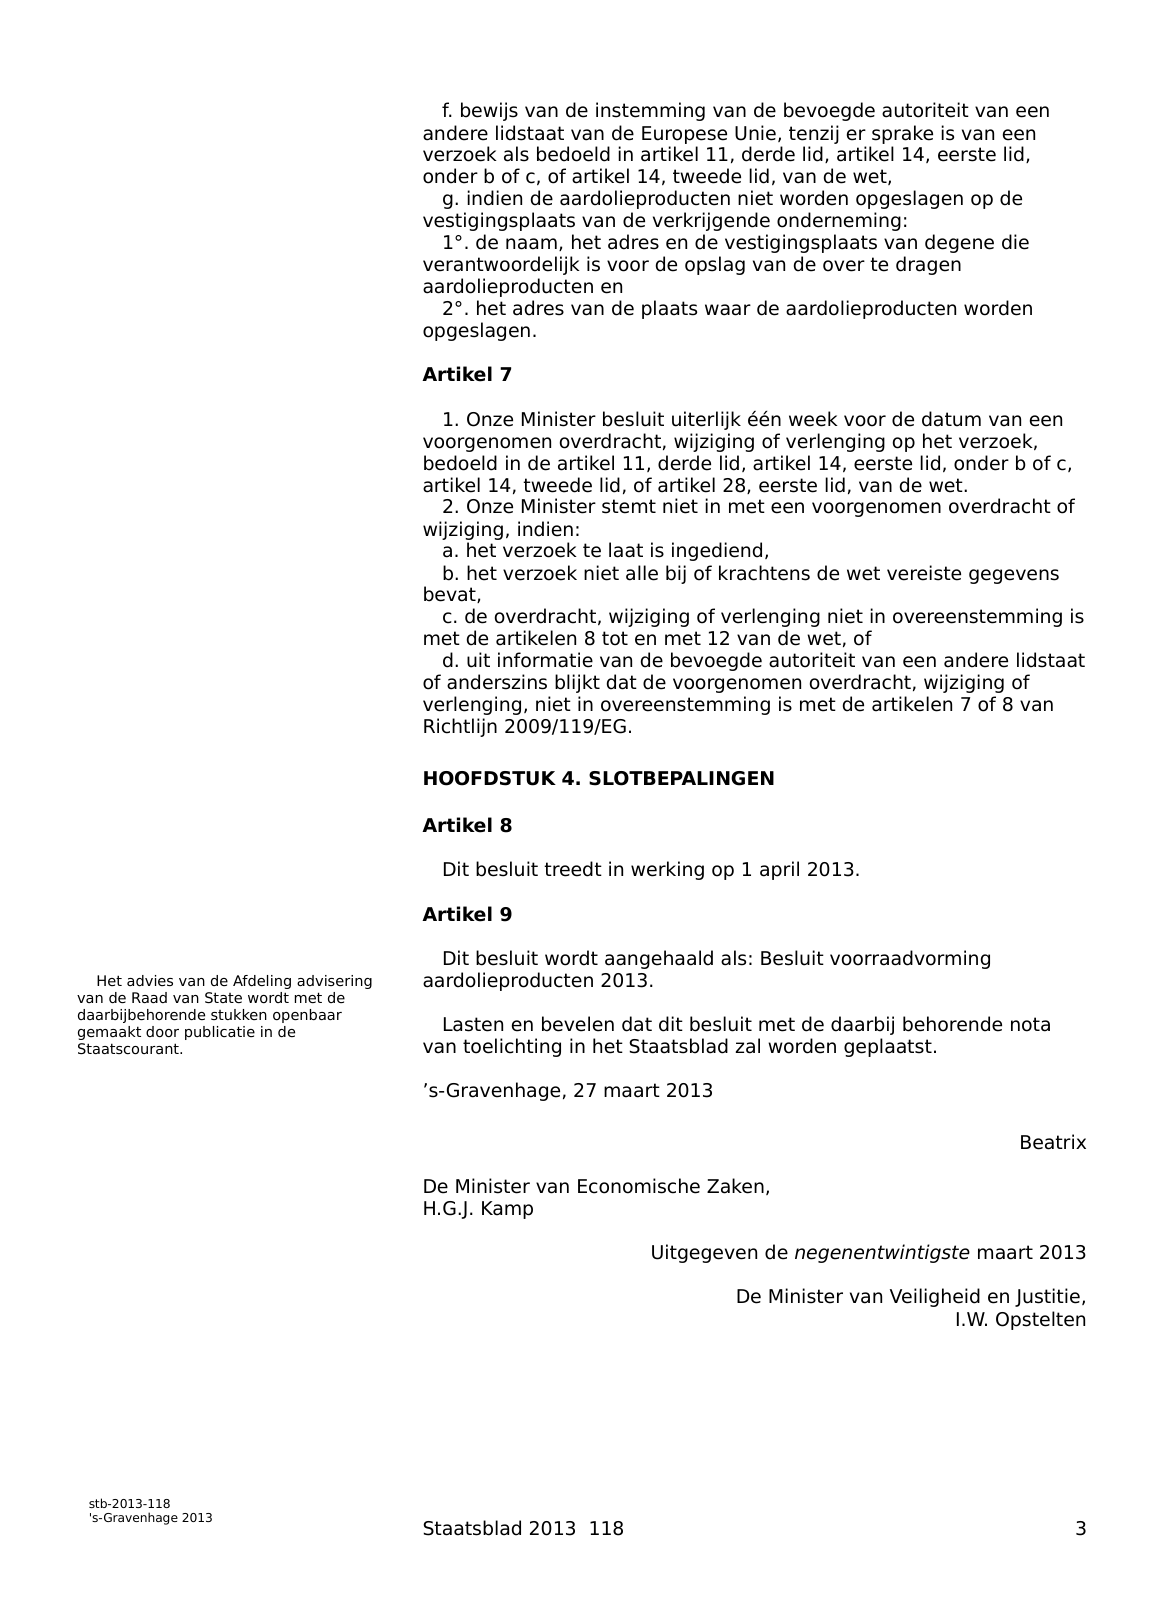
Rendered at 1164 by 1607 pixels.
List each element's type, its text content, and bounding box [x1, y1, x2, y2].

text d. uit informatie van de bevoegde autoriteit van een andere lidstaat of anderszins blijkt dat de voorgenomen overdracht, wijziging of verlenging, niet in overeenstemming is met de artikelen 7 of 8 van Richtlijn 2009/119/EG. [422, 650, 1087, 738]
text De Minister van Veiligheid en Justitie, I.W. Opstelten [422, 1286, 1087, 1330]
text Uitgegeven de negenentwintigste maart 2013 [422, 1242, 1087, 1264]
text De Minister van Economische Zaken, H.G.J. Kamp [422, 1176, 1087, 1220]
text c. de overdracht, wijziging of verlenging niet in overeenstemming is met de artikelen 8 tot en met 12 van de wet, of [422, 606, 1087, 650]
text b. het verzoek niet alle bij of krachtens de wet vereiste gegevens bevat, [422, 562, 1087, 606]
text 1. Onze Minister besluit uiterlijk één week voor de datum van een voorgenomen overdracht, wijziging of verlenging op het verzoek, bedoeld in de artikel 11, derde lid, artikel 14, eerste lid, onder b of c, artikel 14, tweede lid, of artikel 28, eerste lid, van de wet. [422, 408, 1087, 496]
text Het advies van de Afdeling advisering van de Raad van State wordt met de daarbijbehorende stukken openbaar gemaakt door publicatie in de Staatscourant. [77, 973, 396, 1058]
text 2°. het adres van de plaats waar de aardolieproducten worden opgeslagen. [422, 298, 1087, 342]
text 1°. de naam, het adres en de vestigingsplaats van degene die verantwoordelijk is voor de opslag van de over te dragen aardolieproducten en [422, 232, 1087, 298]
text 2. Onze Minister stemt niet in met een voorgenomen overdracht of wijziging, indien: [422, 496, 1087, 540]
text a. het verzoek te laat is ingediend, [422, 540, 1087, 562]
subtitle Artikel 9 [422, 903, 1087, 926]
text Dit besluit treedt in werking op 1 april 2013. [422, 859, 1087, 881]
subtitle Artikel 8 [422, 815, 1087, 837]
text g. indien de aardolieproducten niet worden opgeslagen op de vestigingsplaats van de verkrijgende onderneming: [422, 188, 1087, 232]
text Dit besluit wordt aangehaald als: Besluit voorraadvorming aardolieproducten 2013. [422, 948, 1087, 992]
text f. bewijs van de instemming van de bevoegde autoriteit van een andere lidstaat van de Europese Unie, tenzij er sprake is van een verzoek als bedoeld in artikel 11, derde lid, artikel 14, eerste lid, onder b of c, of artikel 14, tweede lid, van de wet, [422, 100, 1087, 188]
text ’s-Gravenhage, 27 maart 2013 [422, 1080, 1087, 1102]
text Lasten en bevelen dat dit besluit met de daarbij behorende nota van toelichting in het Staatsblad zal worden geplaatst. [422, 1014, 1087, 1058]
text stb-2013-118 [88, 1497, 323, 1511]
text 's-Gravenhage 2013 [88, 1511, 323, 1525]
subtitle Artikel 7 [422, 364, 1087, 386]
subtitle HOOFDSTUK 4. SLOTBEPALINGEN [422, 768, 1087, 790]
text Beatrix [422, 1132, 1087, 1154]
